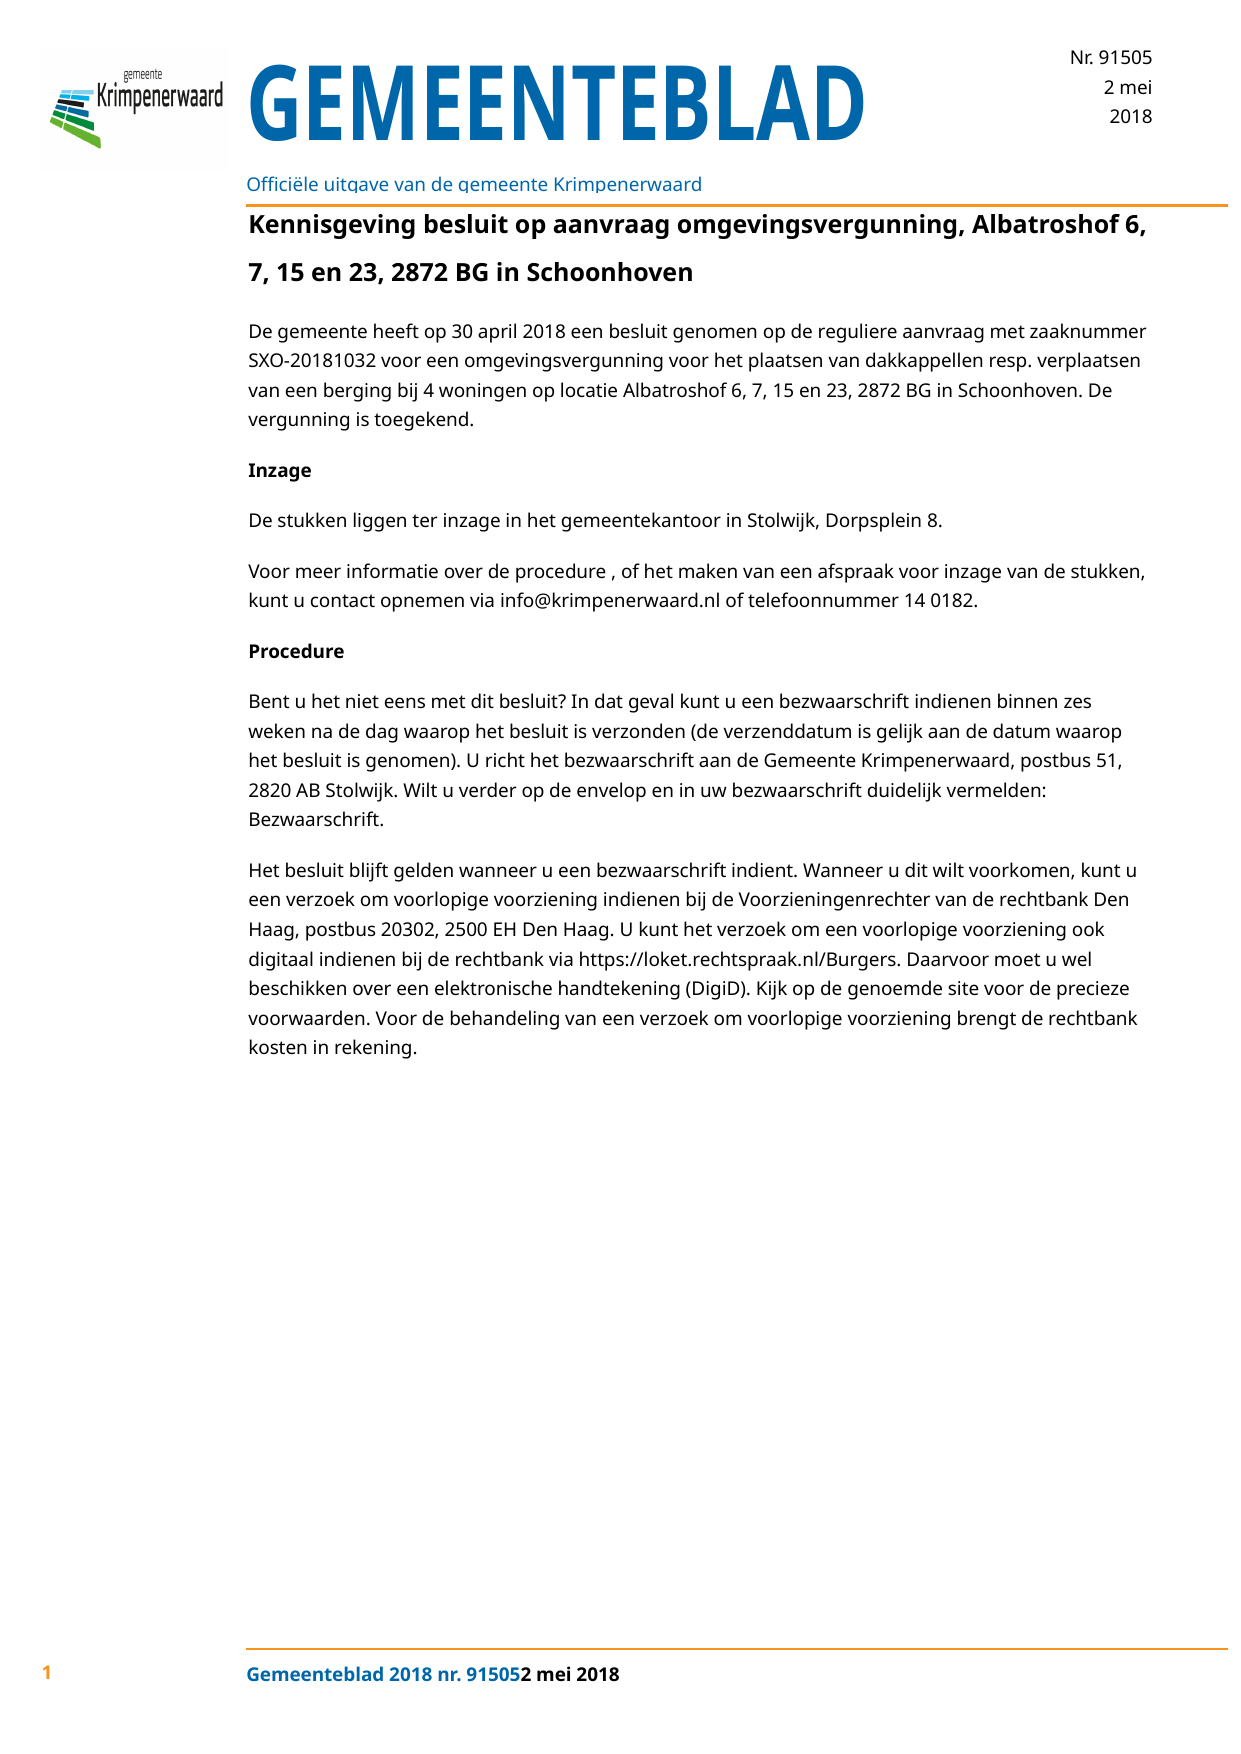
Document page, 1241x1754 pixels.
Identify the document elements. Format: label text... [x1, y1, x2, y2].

text Het besluit blijft gelden wanneer u een bezwaarschrift indient. Wanneer u dit wilt voorkomen, kunt u een verzoek om voorlopige voorziening indienen bij de Voorzieningenrechter van de rechtbank Den Haag, postbus 20302, 2500 EH Den Haag. U kunt het verzoek om een voorlopige voorziening ook digitaal indienen bij de rechtbank via https://loket.rechtspraak.nl/Burgers. Daarvoor moet u wel beschikken over een elektronische handtekening (DigiD). Kijk op de genoemde site voor de precieze voorwaarden. Voor de behandeling van een verzoek om voorlopige voorziening brengt de rechtbank kosten in rekening. [248, 857, 1152, 1060]
text Kennisgeving besluit op aanvraag omgevingsvergunning, Albatroshof 6, 7, 15 en 23, 2872 BG in Schoonhoven [248, 207, 1152, 288]
text Procedure [248, 638, 1152, 664]
text De stukken liggen ter inzage in het gemeentekantoor in Stolwijk, Dorpsplein 8. [248, 507, 1152, 533]
text Bent u het niet eens met dit besluit? In dat geval kunt u een bezwaarschrift indienen binnen zes weken na de dag waarop het besluit is verzonden (de verzenddatum is gelijk aan de datum waarop het besluit is genomen). U richt het bezwaarschrift aan de Gemeente Krimpenerwaard, postbus 51, 2820 AB Stolwijk. Wilt u verder op de envelop en in uw bezwaarschrift duidelijk vermelden: Bezwaarschrift. [248, 688, 1152, 832]
text De gemeente heeft op 30 april 2018 een besluit genomen op de reguliere aanvraag met zaaknummer SXO-20181032 voor een omgevingsvergunning voor het plaatsen van dakkappellen resp. verplaatsen van een berging bij 4 woningen op locatie Albatroshof 6, 7, 15 en 23, 2872 BG in Schoonhoven. De vergunning is toegekend. [248, 318, 1152, 432]
text Voor meer informatie over de procedure , of het maken van een afspraak voor inzage van de stukken, kunt u contact opnemen via info@krimpenerwaard.nl of telefoonnummer 14 0182. [248, 558, 1152, 613]
text Inzage [248, 457, 1152, 483]
picture [41, 47, 231, 172]
